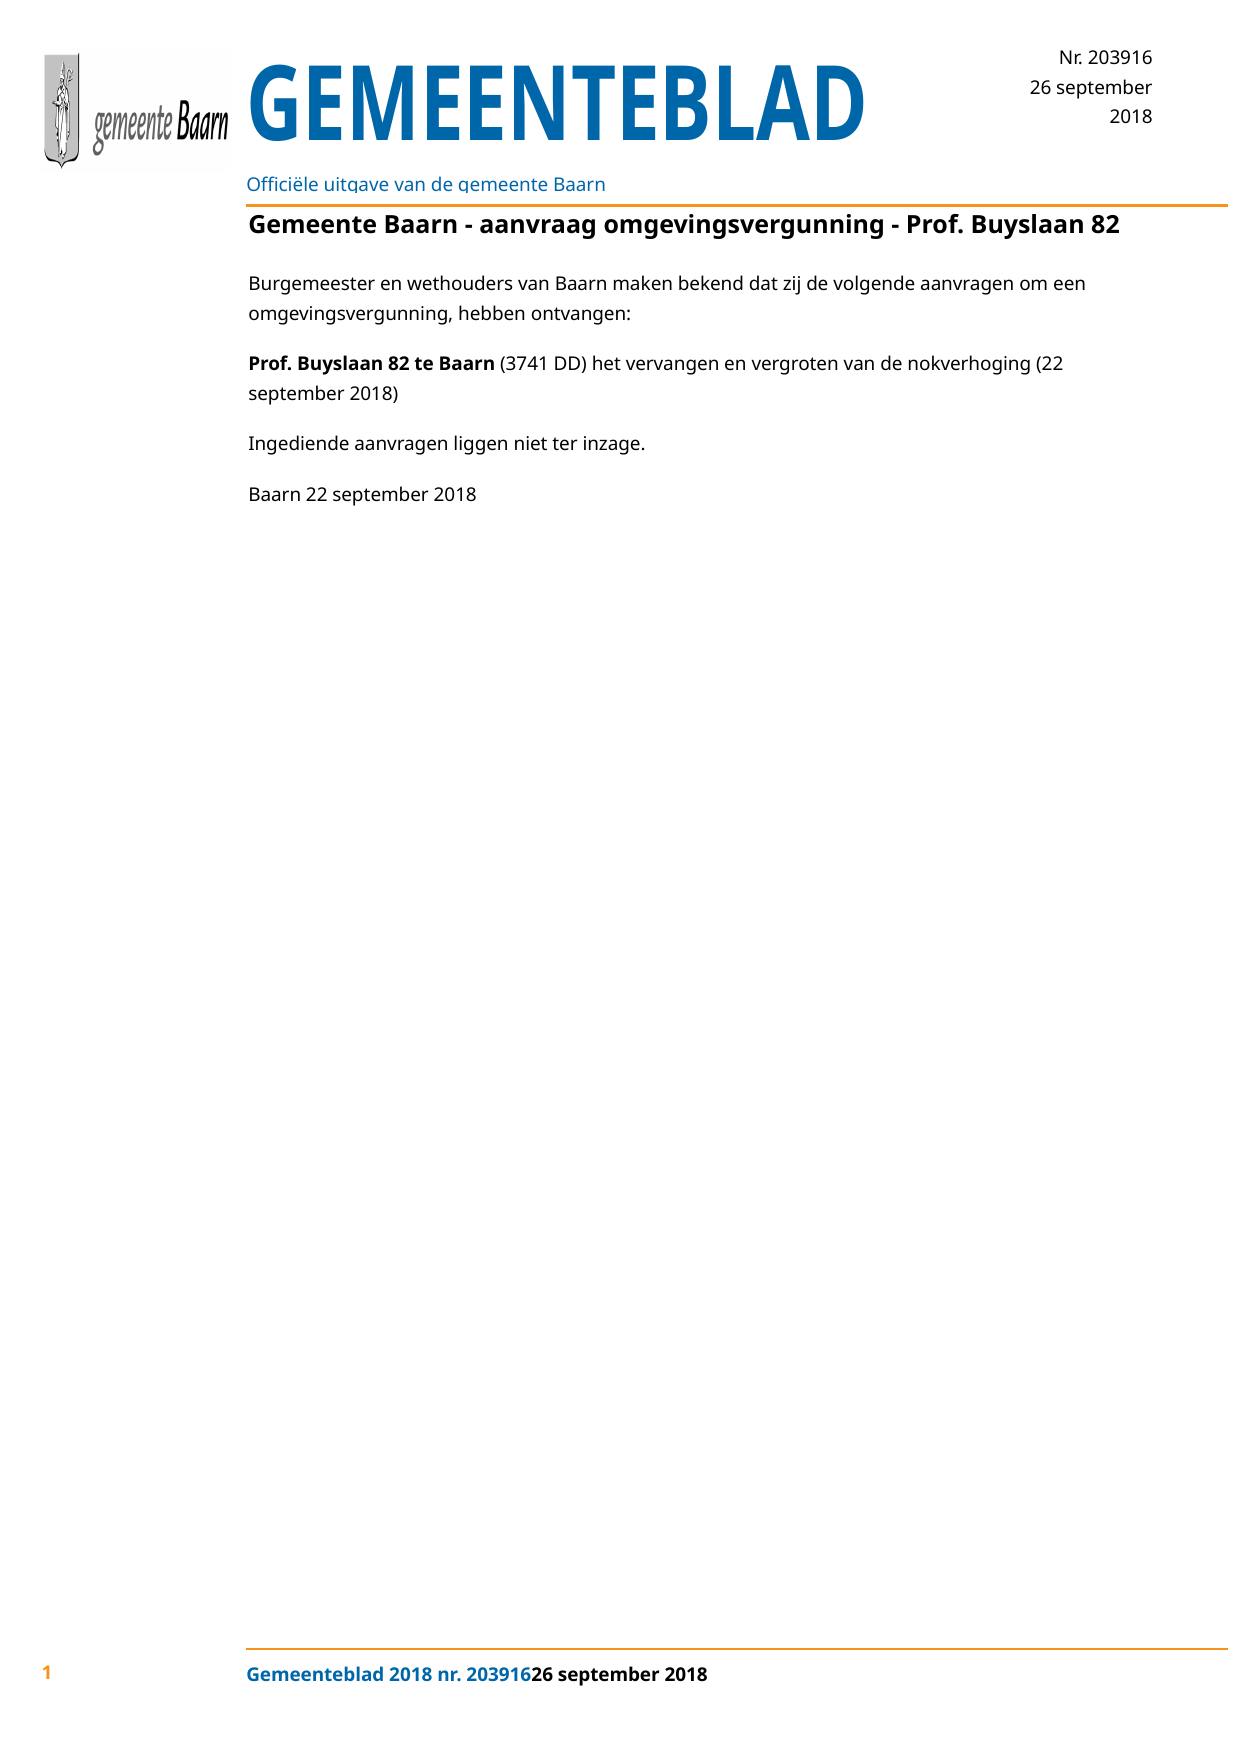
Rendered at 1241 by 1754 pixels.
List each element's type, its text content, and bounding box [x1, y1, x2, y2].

picture [41, 47, 231, 172]
text Baarn 22 september 2018 [248, 481, 1152, 506]
text Gemeente Baarn - aanvraag omgevingsvergunning - Prof. Buyslaan 82 [248, 207, 1152, 241]
text Prof. Buyslaan 82 te Baarn (3741 DD) het vervangen en vergroten van de nokverhoging (22 september 2018) [248, 350, 1152, 406]
text Burgemeester en wethouders van Baarn maken bekend dat zij de volgende aanvragen om een omgevingsvergunning, hebben ontvangen: [248, 270, 1152, 326]
text Ingediende aanvragen liggen niet ter inzage. [248, 430, 1152, 456]
